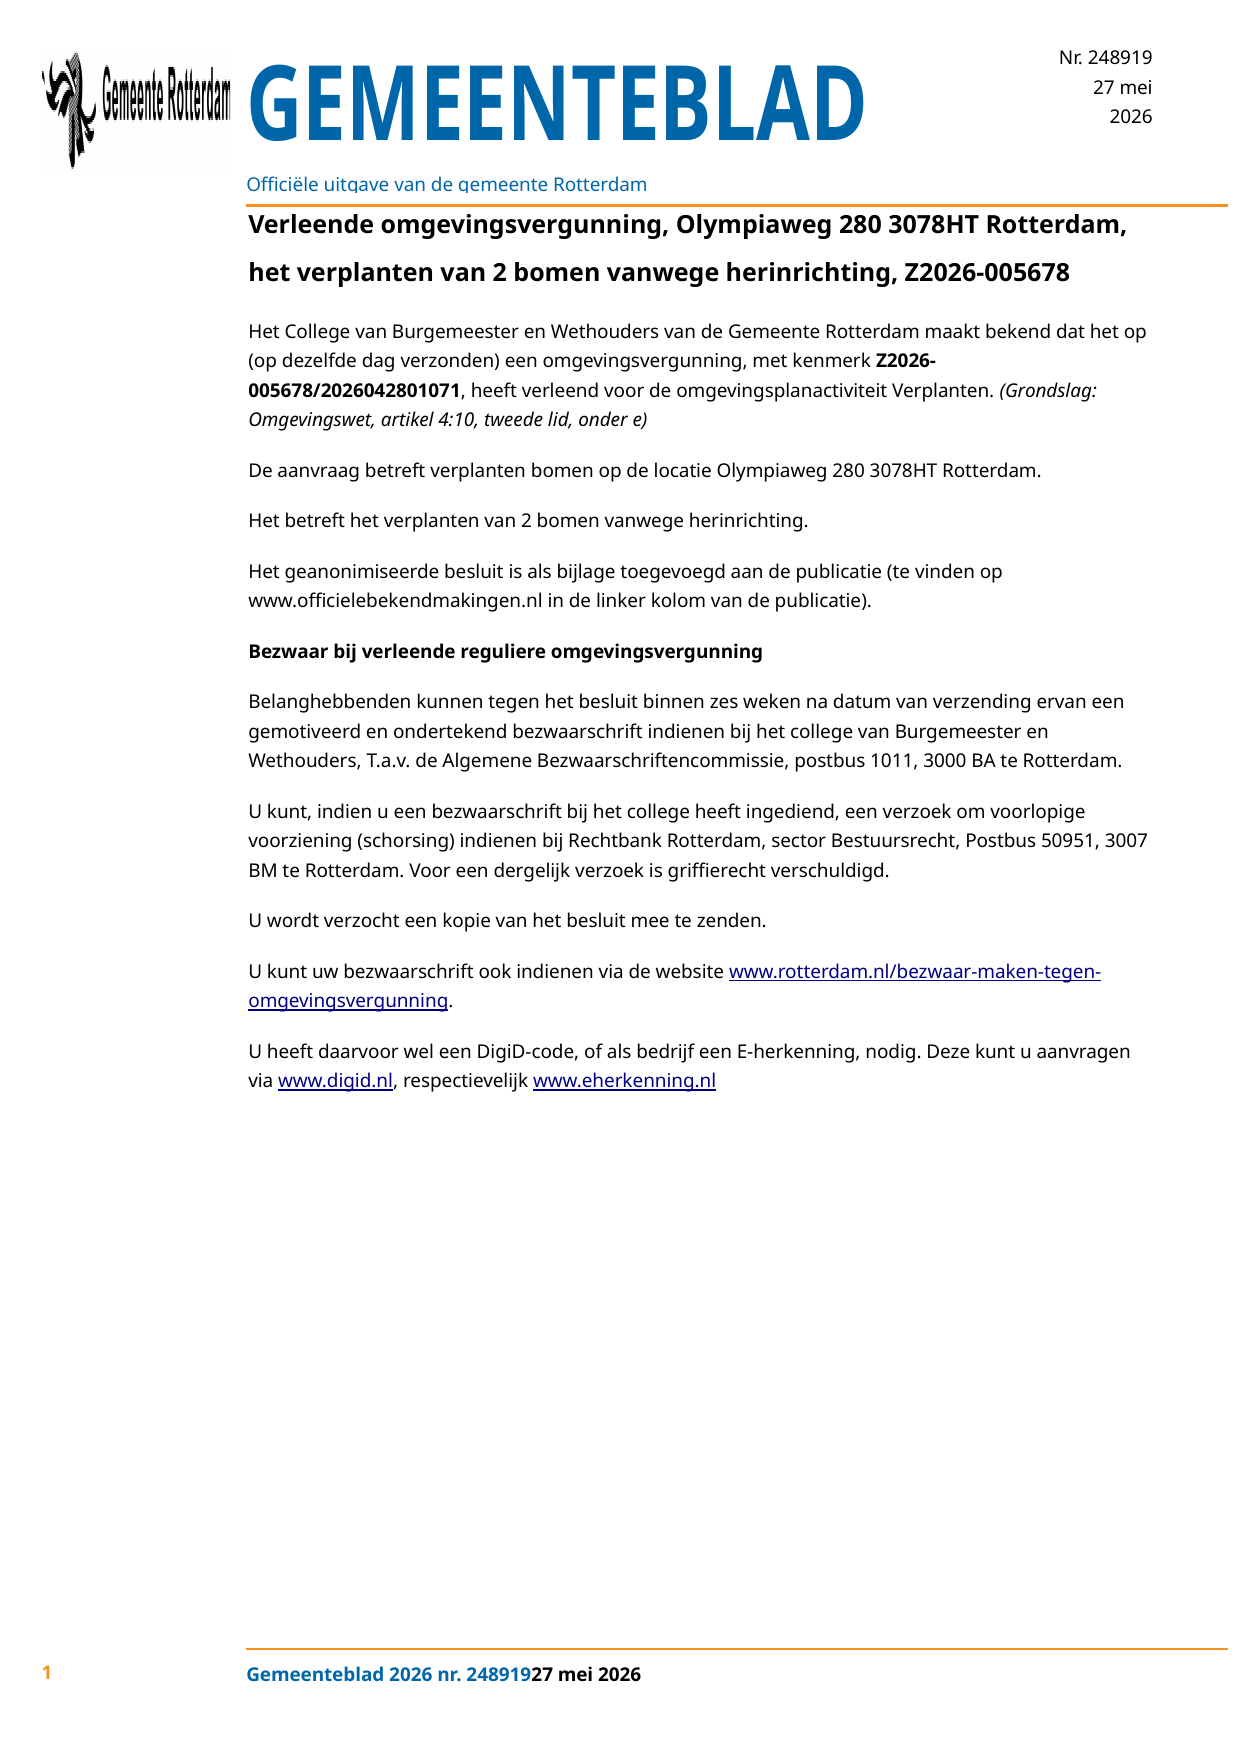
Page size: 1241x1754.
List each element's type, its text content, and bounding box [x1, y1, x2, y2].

text Het College van Burgemeester en Wethouders van de Gemeente Rotterdam maakt bekend dat het op (op dezelfde dag verzonden) een omgevingsvergunning, met kenmerk Z2026-005678/2026042801071, heeft verleend voor de omgevingsplanactiviteit Verplanten. (Grondslag: Omgevingswet, artikel 4:10, tweede lid, onder e) [248, 318, 1152, 432]
text Het betreft het verplanten van 2 bomen vanwege herinrichting. [248, 507, 1152, 533]
text Het geanonimiseerde besluit is als bijlage toegevoegd aan de publicatie (te vinden op www.officielebekendmakingen.nl in de linker kolom van de publicatie). [248, 558, 1152, 613]
text Bezwaar bij verleende reguliere omgevingsvergunning [248, 638, 1152, 664]
text U heeft daarvoor wel een DigiD-code, of als bedrijf een E-herkenning, nodig. Deze kunt u aanvragen via www.digid.nl, respectievelijk www.eherkenning.nl [248, 1038, 1152, 1093]
text U wordt verzocht een kopie van het besluit mee te zenden. [248, 907, 1152, 933]
text U kunt uw bezwaarschrift ook indienen via de website www.rotterdam.nl/bezwaar-maken-tegen-omgevingsvergunning. [248, 958, 1152, 1013]
text De aanvraag betreft verplanten bomen op de locatie Olympiaweg 280 3078HT Rotterdam. [248, 457, 1152, 483]
picture [41, 47, 231, 172]
text Verleende omgevingsvergunning, Olympiaweg 280 3078HT Rotterdam, het verplanten van 2 bomen vanwege herinrichting, Z2026-005678 [248, 207, 1152, 288]
text Belanghebbenden kunnen tegen het besluit binnen zes weken na datum van verzending ervan een gemotiveerd en ondertekend bezwaarschrift indienen bij het college van Burgemeester en Wethouders, T.a.v. de Algemene Bezwaarschriftencommissie, postbus 1011, 3000 BA te Rotterdam. [248, 688, 1152, 773]
text U kunt, indien u een bezwaarschrift bij het college heeft ingediend, een verzoek om voorlopige voorziening (schorsing) indienen bij Rechtbank Rotterdam, sector Bestuursrecht, Postbus 50951, 3007 BM te Rotterdam. Voor een dergelijk verzoek is griffierecht verschuldigd. [248, 798, 1152, 883]
